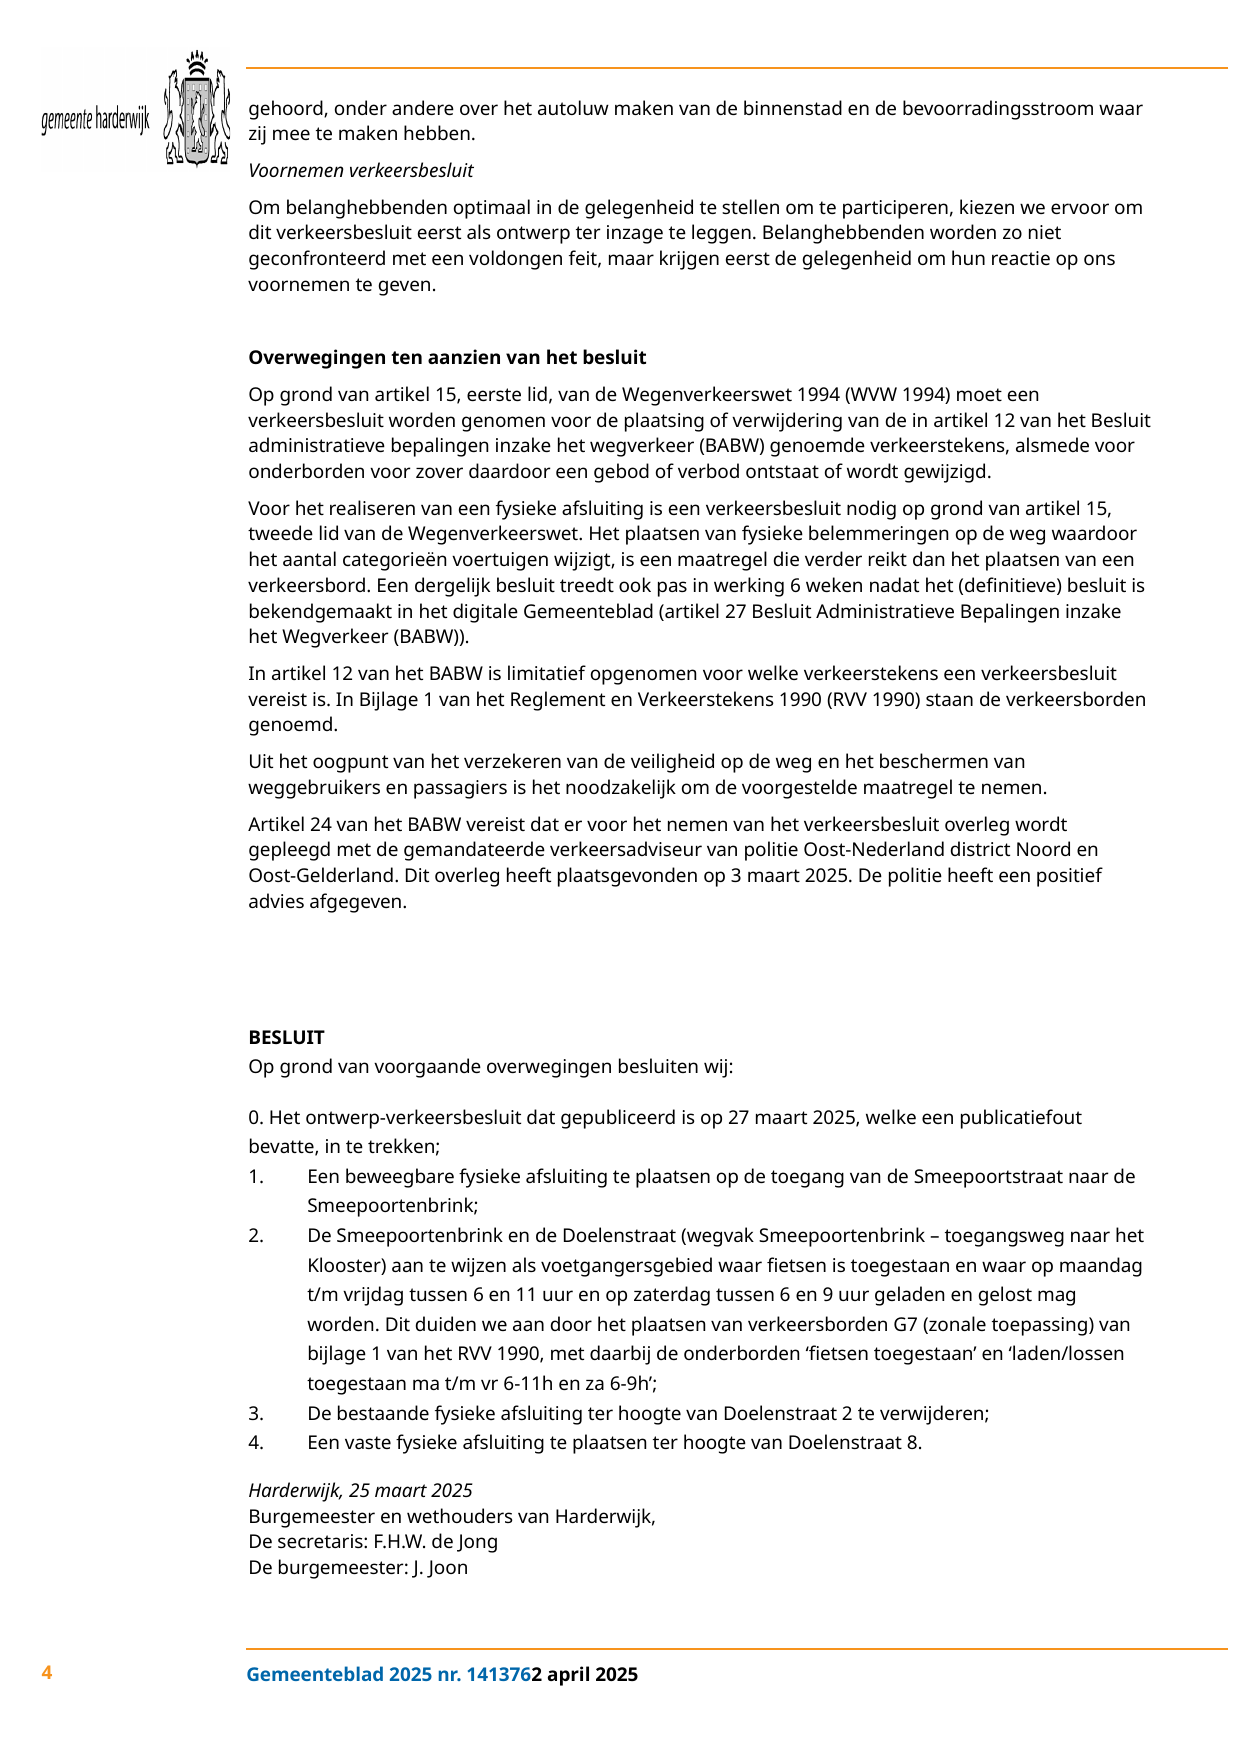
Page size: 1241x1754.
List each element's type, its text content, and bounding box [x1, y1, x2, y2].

text 0. Het ontwerp-verkeersbesluit dat gepubliceerd is op 27 maart 2025, welke een publicatiefout bevatte, in te trekken; [248, 1104, 1152, 1159]
list De bestaande fysieke afsluiting ter hoogte van Doelenstraat 2 te verwijderen; [248, 1400, 1152, 1426]
text Op grond van artikel 15, eerste lid, van de Wegenverkeerswet 1994 (WVW 1994) moet een verkeersbesluit worden genomen voor de plaatsing of verwijdering van de in artikel 12 van het Besluit administratieve bepalingen inzake het wegverkeer (BABW) genoemde verkeerstekens, alsmede voor onderborden voor zover daardoor een gebod of verbod ontstaat of wordt gewijzigd. [248, 381, 1152, 484]
text Uit het oogpunt van het verzekeren van de veiligheid op de weg en het beschermen van weggebruikers en passagiers is het noodzakelijk om de voorgestelde maatregel te nemen. [248, 748, 1152, 800]
text Voor het realiseren van een fysieke afsluiting is een verkeersbesluit nodig op grond van artikel 15, tweede lid van de Wegenverkeerswet. Het plaatsen van fysieke belemmeringen op de weg waardoor het aantal categorieën voertuigen wijzigt, is een maatregel die verder reikt dan het plaatsen van een verkeersbord. Een dergelijk besluit treedt ook pas in werking 6 weken nadat het (definitieve) besluit is bekendgemaakt in het digitale Gemeenteblad (artikel 27 Besluit Administratieve Bepalingen inzake het Wegverkeer (BABW)). [248, 495, 1152, 649]
text De secretaris: F.H.W. de Jong [248, 1529, 1152, 1554]
text Voornemen verkeersbesluit [248, 157, 1152, 183]
picture [41, 47, 231, 172]
text BESLUIT [248, 1024, 1152, 1050]
text Artikel 24 van het BABW vereist dat er voor het nemen van het verkeersbesluit overleg wordt gepleegd met de gemandateerde verkeersadviseur van politie Oost-Nederland district Noord en Oost-Gelderland. Dit overleg heeft plaatsgevonden op 3 maart 2025. De politie heeft een positief advies afgegeven. [248, 811, 1152, 914]
text Harderwijk, 25 maart 2025 [248, 1477, 1152, 1503]
text gehoord, onder andere over het autoluw maken van de binnenstad en de bevoorradingsstroom waar zij mee te maken hebben. [248, 95, 1152, 146]
text Burgemeester en wethouders van Harderwijk, [248, 1503, 1152, 1529]
text Op grond van voorgaande overwegingen besluiten wij: [248, 1053, 1152, 1079]
text De burgemeester: J. Joon [248, 1554, 1152, 1580]
list Een vaste fysieke afsluiting te plaatsen ter hoogte van Doelenstraat 8. [248, 1429, 1152, 1455]
text Overwegingen ten aanzien van het besluit [248, 344, 1152, 370]
list Een beweegbare fysieke afsluiting te plaatsen op de toegang van de Smeepoortstraat naar de Smeepoortenbrink; [248, 1163, 1152, 1218]
text In artikel 12 van het BABW is limitatief opgenomen voor welke verkeerstekens een verkeersbesluit vereist is. In Bijlage 1 van het Reglement en Verkeerstekens 1990 (RVV 1990) staan de verkeersborden genoemd. [248, 660, 1152, 737]
text Om belanghebbenden optimaal in de gelegenheid te stellen om te participeren, kiezen we ervoor om dit verkeersbesluit eerst als ontwerp ter inzage te leggen. Belanghebbenden worden zo niet geconfronteerd met een voldongen feit, maar krijgen eerst de gelegenheid om hun reactie op ons voornemen te geven. [248, 194, 1152, 297]
list De Smeepoortenbrink en de Doelenstraat (wegvak Smeepoortenbrink – toegangsweg naar het Klooster) aan te wijzen als voetgangersgebied waar fietsen is toegestaan en waar op maandag t/m vrijdag tussen 6 en 11 uur en op zaterdag tussen 6 en 9 uur geladen en gelost mag worden. Dit duiden we aan door het plaatsen van verkeersborden G7 (zonale toepassing) van bijlage 1 van het RVV 1990, met daarbij de onderborden ‘fietsen toegestaan’ en ‘laden/lossen toegestaan ma t/m vr 6-11h en za 6-9h’; [248, 1222, 1152, 1396]
